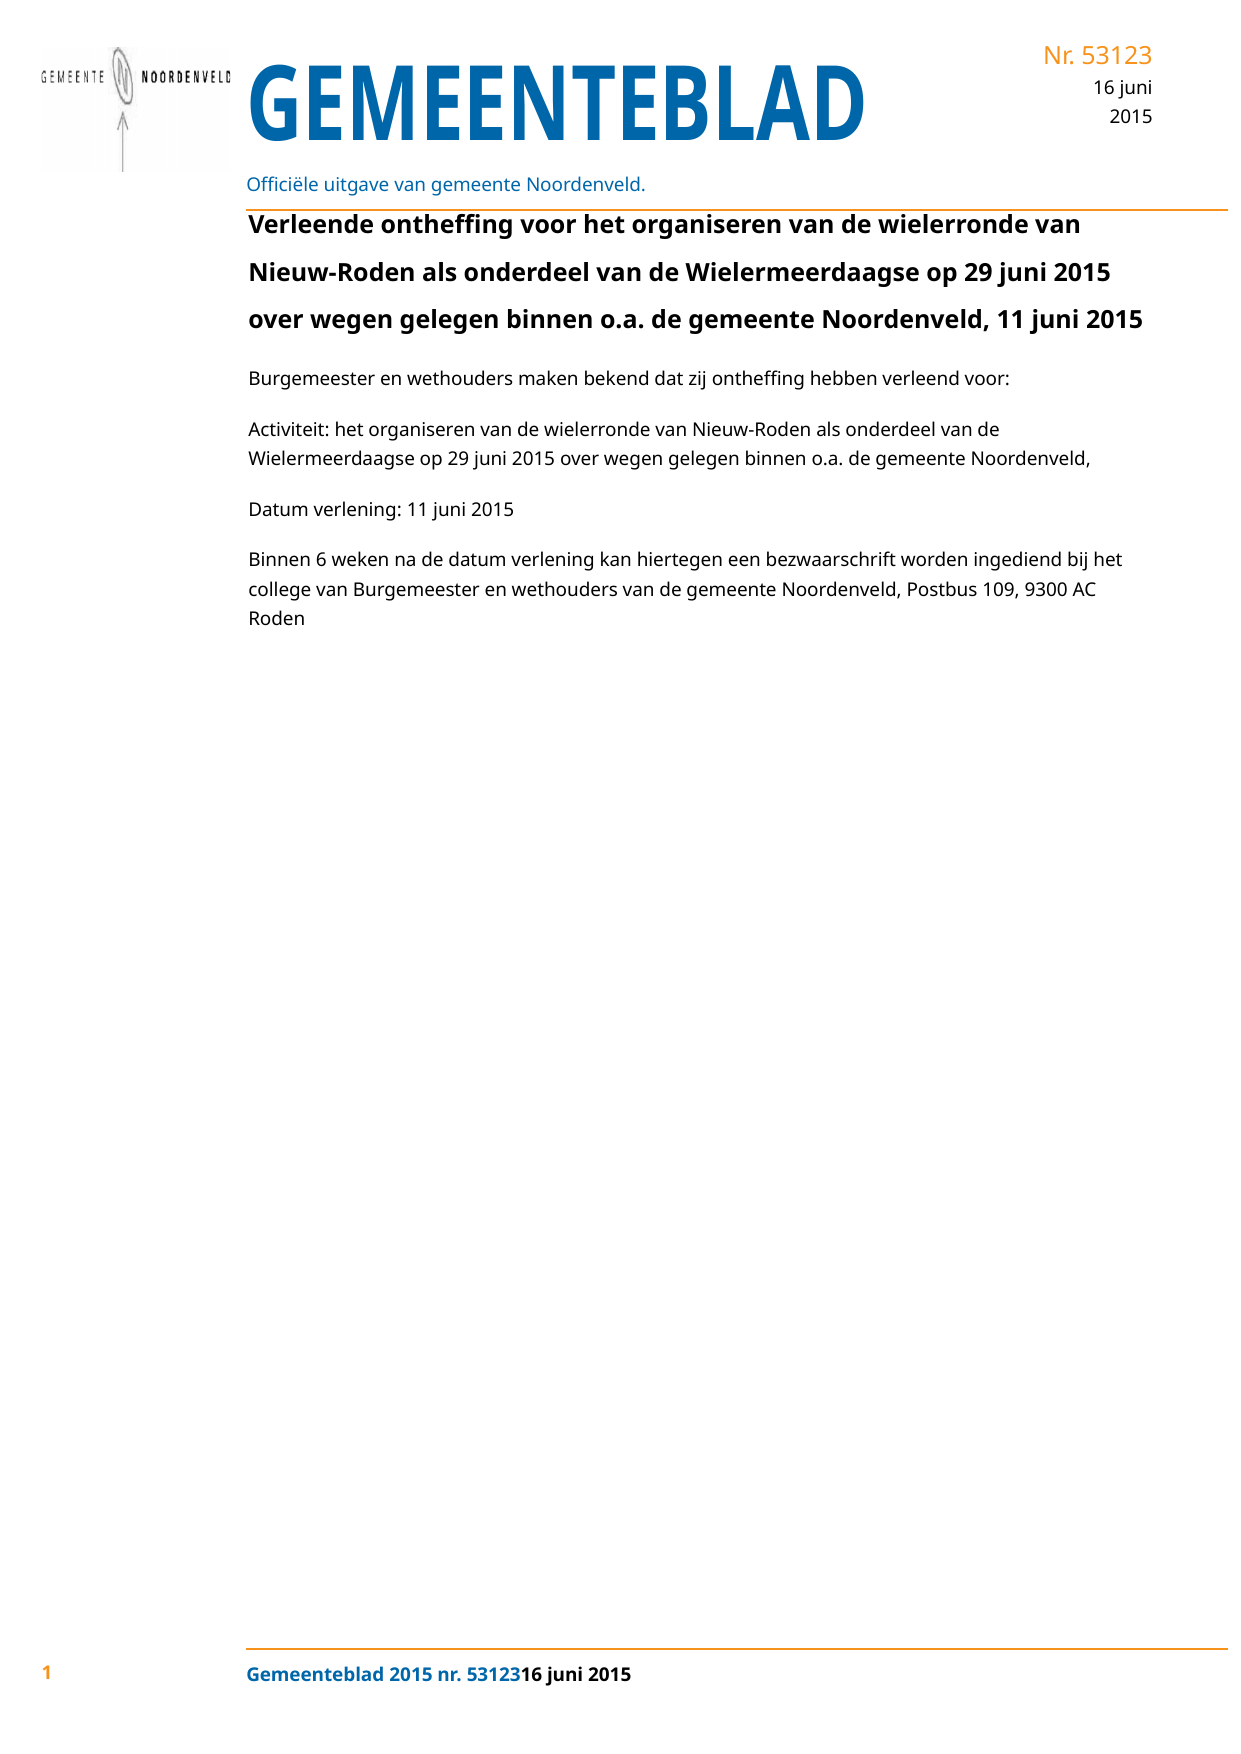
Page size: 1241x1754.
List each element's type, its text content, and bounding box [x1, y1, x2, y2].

text Binnen 6 weken na de datum verlening kan hiertegen een bezwaarschrift worden ingediend bij het college van Burgemeester en wethouders van de gemeente Noordenveld, Postbus 109, 9300 AC Roden [248, 546, 1152, 631]
text Burgemeester en wethouders maken bekend dat zij ontheffing hebben verleend voor: [248, 366, 1152, 391]
text Activiteit: het organiseren van de wielerronde van Nieuw-Roden als onderdeel van de Wielermeerdaagse op 29 juni 2015 over wegen gelegen binnen o.a. de gemeente Noordenveld, [248, 416, 1152, 471]
text Datum verlening: 11 juni 2015 [248, 496, 1152, 522]
text Verleende ontheffing voor het organiseren van de wielerronde van Nieuw-Roden als onderdeel van de Wielermeerdaagse op 29 juni 2015 over wegen gelegen binnen o.a. de gemeente Noordenveld, 11 juni 2015 [248, 211, 1152, 336]
picture [41, 47, 231, 172]
